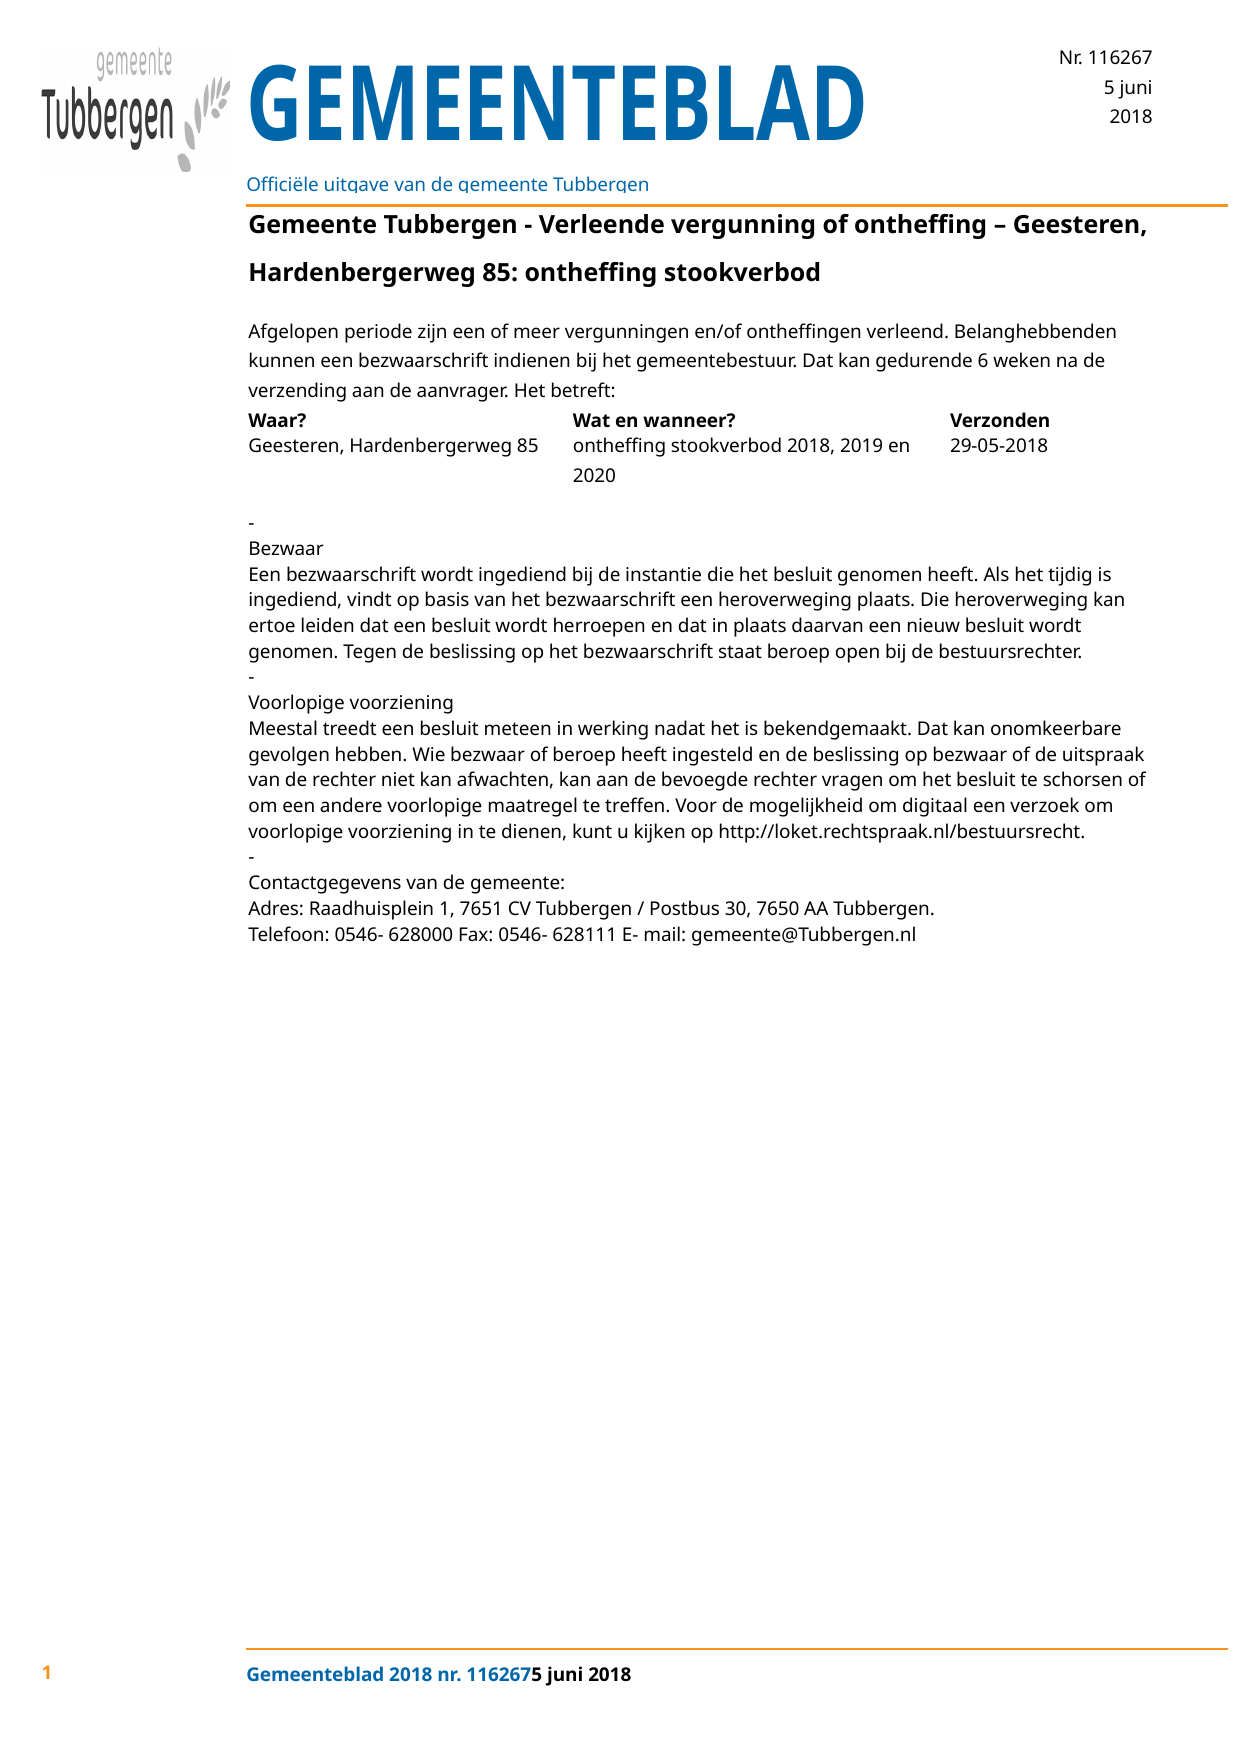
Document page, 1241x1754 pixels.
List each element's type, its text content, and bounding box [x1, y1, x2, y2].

table_header Wat en wanneer? [573, 407, 950, 432]
text Bezwaar [248, 535, 1152, 561]
text - [248, 509, 1152, 535]
text Contactgegevens van de gemeente: [248, 869, 1152, 895]
text Telefoon: 0546- 628000 Fax: 0546- 628111 E- mail: gemeente@Tubbergen.nl [248, 921, 1152, 947]
table_cell ontheffing stookverbod 2018, 2019 en 2020 [573, 433, 950, 488]
text Voorlopige voorziening [248, 689, 1152, 715]
text Een bezwaarschrift wordt ingediend bij de instantie die het besluit genomen heeft. Als het tijdig is ingediend, vindt op basis van het bezwaarschrift een heroverweging plaats. Die heroverweging kan ertoe leiden dat een besluit wordt herroepen en dat in plaats daarvan een nieuw besluit wordt genomen. Tegen de beslissing op het bezwaarschrift staat beroep open bij de bestuursrechter. [248, 561, 1152, 664]
table_header Waar? [248, 407, 573, 432]
table_header Verzonden [950, 407, 1152, 432]
picture [41, 47, 231, 172]
text Afgelopen periode zijn een of meer vergunningen en/of ontheffingen verleend. Belanghebbenden kunnen een bezwaarschrift indienen bij het gemeentebestuur. Dat kan gedurende 6 weken na de verzending aan de aanvrager. Het betreft: [248, 318, 1152, 403]
text - [248, 664, 1152, 689]
table_cell 29-05-2018 [950, 433, 1152, 488]
text Meestal treedt een besluit meteen in werking nadat het is bekendgemaakt. Dat kan onomkeerbare gevolgen hebben. Wie bezwaar of beroep heeft ingesteld en de beslissing op bezwaar of de uitspraak van de rechter niet kan afwachten, kan aan de bevoegde rechter vragen om het besluit te schorsen of om een andere voorlopige maatregel te treffen. Voor de mogelijkheid om digitaal een verzoek om voorlopige voorziening in te dienen, kunt u kijken op http://loket.rechtspraak.nl/bestuursrecht. [248, 715, 1152, 844]
text - [248, 844, 1152, 869]
text Adres: Raadhuisplein 1, 7651 CV Tubbergen / Postbus 30, 7650 AA Tubbergen. [248, 895, 1152, 921]
text Gemeente Tubbergen - Verleende vergunning of ontheffing – Geesteren, Hardenbergerweg 85: ontheffing stookverbod [248, 207, 1152, 288]
table_cell Geesteren, Hardenbergerweg 85 [248, 433, 573, 488]
